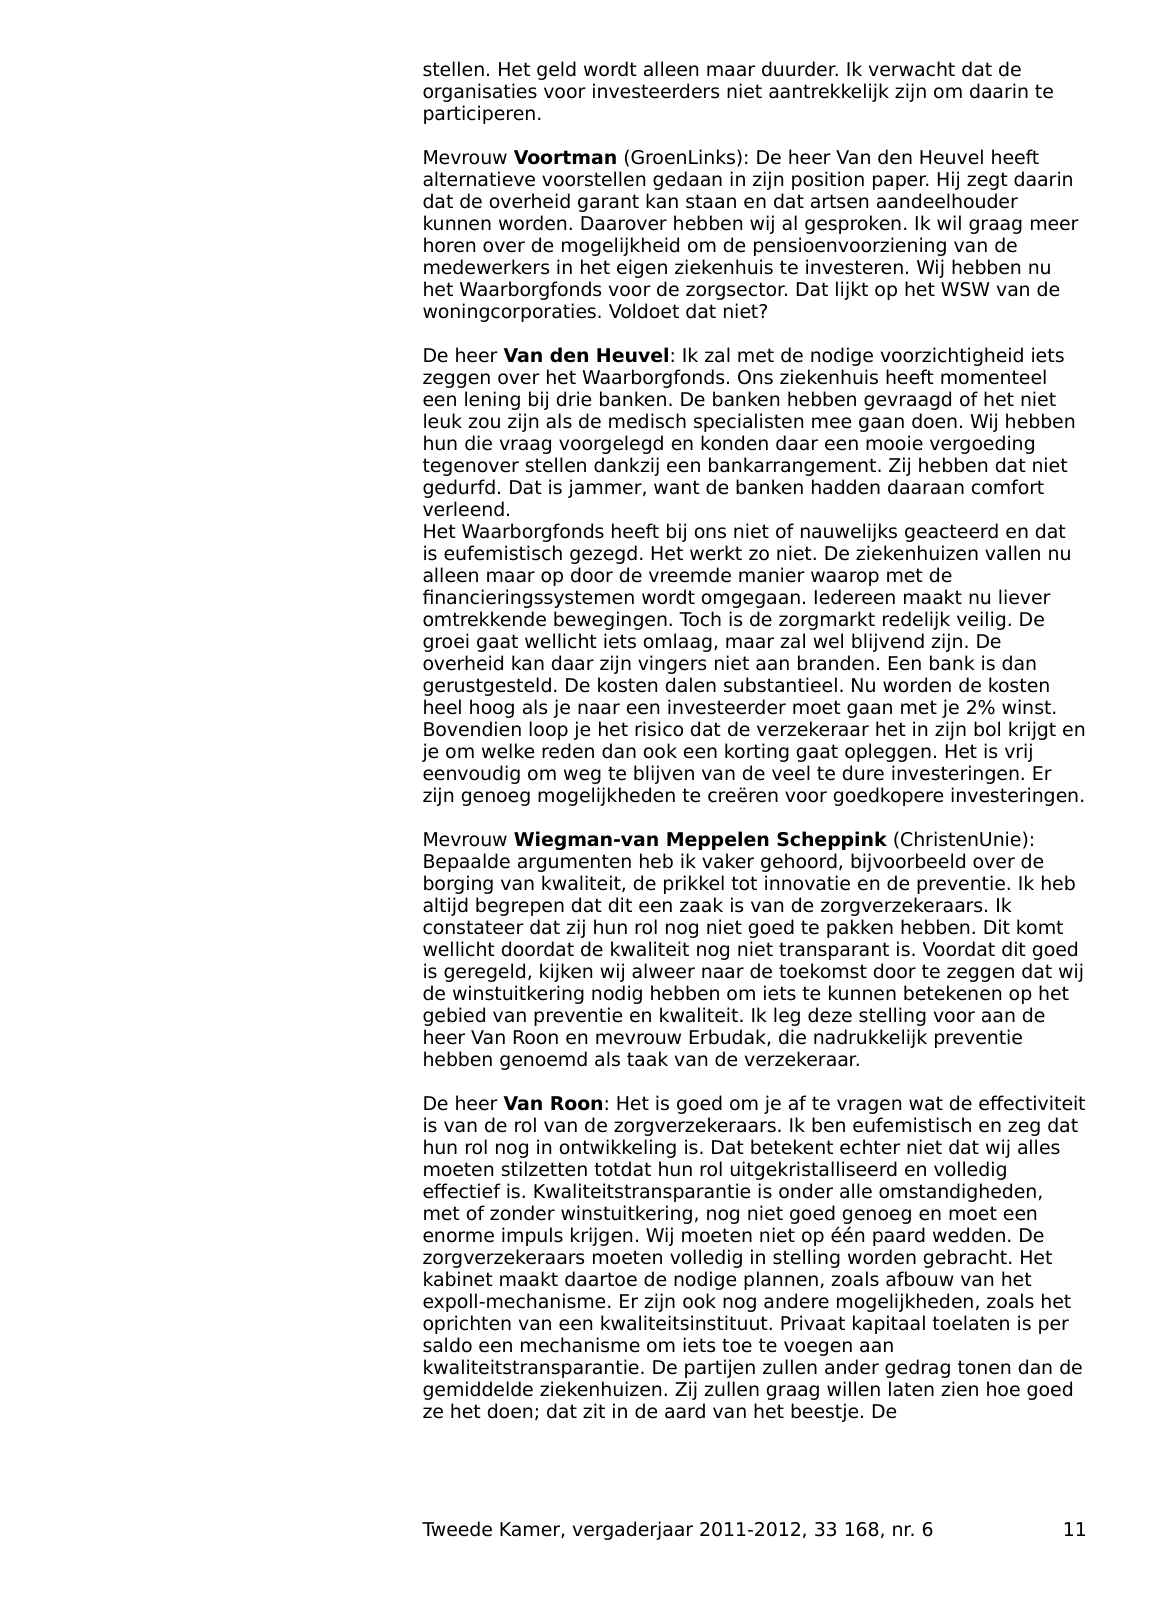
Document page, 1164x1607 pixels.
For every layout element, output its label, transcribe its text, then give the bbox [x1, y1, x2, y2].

text Mevrouw Wiegman-van Meppelen Scheppink (ChristenUnie): Bepaalde argumenten heb ik vaker gehoord, bijvoorbeeld over de borging van kwaliteit, de prikkel tot innovatie en de preventie. Ik heb altijd begrepen dat dit een zaak is van de zorgverzekeraars. Ik constateer dat zij hun rol nog niet goed te pakken hebben. Dit komt wellicht doordat de kwaliteit nog niet transparant is. Voordat dit goed is geregeld, kijken wij alweer naar de toekomst door te zeggen dat wij de winstuitkering nodig hebben om iets te kunnen betekenen op het gebied van preventie en kwaliteit. Ik leg deze stelling voor aan de heer Van Roon en mevrouw Erbudak, die nadrukkelijk preventie hebben genoemd als taak van de verzekeraar. [422, 829, 1087, 1071]
text De heer Van den Heuvel: Ik zal met de nodige voorzichtigheid iets zeggen over het Waarborgfonds. Ons ziekenhuis heeft momenteel een lening bij drie banken. De banken hebben gevraagd of het niet leuk zou zijn als de medisch specialisten mee gaan doen. Wij hebben hun die vraag voorgelegd en konden daar een mooie vergoeding tegenover stellen dankzij een bankarrangement. Zij hebben dat niet gedurfd. Dat is jammer, want de banken hadden daaraan comfort verleend. [422, 345, 1087, 521]
text Mevrouw Voortman (GroenLinks): De heer Van den Heuvel heeft alternatieve voorstellen gedaan in zijn position paper. Hij zegt daarin dat de overheid garant kan staan en dat artsen aandeelhouder kunnen worden. Daarover hebben wij al gesproken. Ik wil graag meer horen over de mogelijkheid om de pensioenvoorziening van de medewerkers in het eigen ziekenhuis te investeren. Wij hebben nu het Waarborgfonds voor de zorgsector. Dat lijkt op het WSW van de woningcorporaties. Voldoet dat niet? [422, 147, 1087, 323]
text Het Waarborgfonds heeft bij ons niet of nauwelijks geacteerd en dat is eufemistisch gezegd. Het werkt zo niet. De ziekenhuizen vallen nu alleen maar op door de vreemde manier waarop met de financieringssystemen wordt omgegaan. Iedereen maakt nu liever omtrekkende bewegingen. Toch is de zorgmarkt redelijk veilig. De groei gaat wellicht iets omlaag, maar zal wel blijvend zijn. De overheid kan daar zijn vingers niet aan branden. Een bank is dan gerustgesteld. De kosten dalen substantieel. Nu worden de kosten heel hoog als je naar een investeerder moet gaan met je 2% winst. Bovendien loop je het risico dat de verzekeraar het in zijn bol krijgt en je om welke reden dan ook een korting gaat opleggen. Het is vrij eenvoudig om weg te blijven van de veel te dure investeringen. Er zijn genoeg mogelijkheden te creëren voor goedkopere investeringen. [422, 521, 1087, 807]
text stellen. Het geld wordt alleen maar duurder. Ik verwacht dat de organisaties voor investeerders niet aantrekkelijk zijn om daarin te participeren. [422, 59, 1087, 125]
text De heer Van Roon: Het is goed om je af te vragen wat de effectiviteit is van de rol van de zorgverzekeraars. Ik ben eufemistisch en zeg dat hun rol nog in ontwikkeling is. Dat betekent echter niet dat wij alles moeten stilzetten totdat hun rol uitgekristalliseerd en volledig effectief is. Kwaliteitstransparantie is onder alle omstandigheden, met of zonder winstuitkering, nog niet goed genoeg en moet een enorme impuls krijgen. Wij moeten niet op één paard wedden. De zorgverzekeraars moeten volledig in stelling worden gebracht. Het kabinet maakt daartoe de nodige plannen, zoals afbouw van het expoll-mechanisme. Er zijn ook nog andere mogelijkheden, zoals het oprichten van een kwaliteitsinstituut. Privaat kapitaal toelaten is per saldo een mechanisme om iets toe te voegen aan kwaliteitstransparantie. De partijen zullen ander gedrag tonen dan de gemiddelde ziekenhuizen. Zij zullen graag willen laten zien hoe goed ze het doen; dat zit in de aard van het beestje. De [422, 1093, 1087, 1423]
